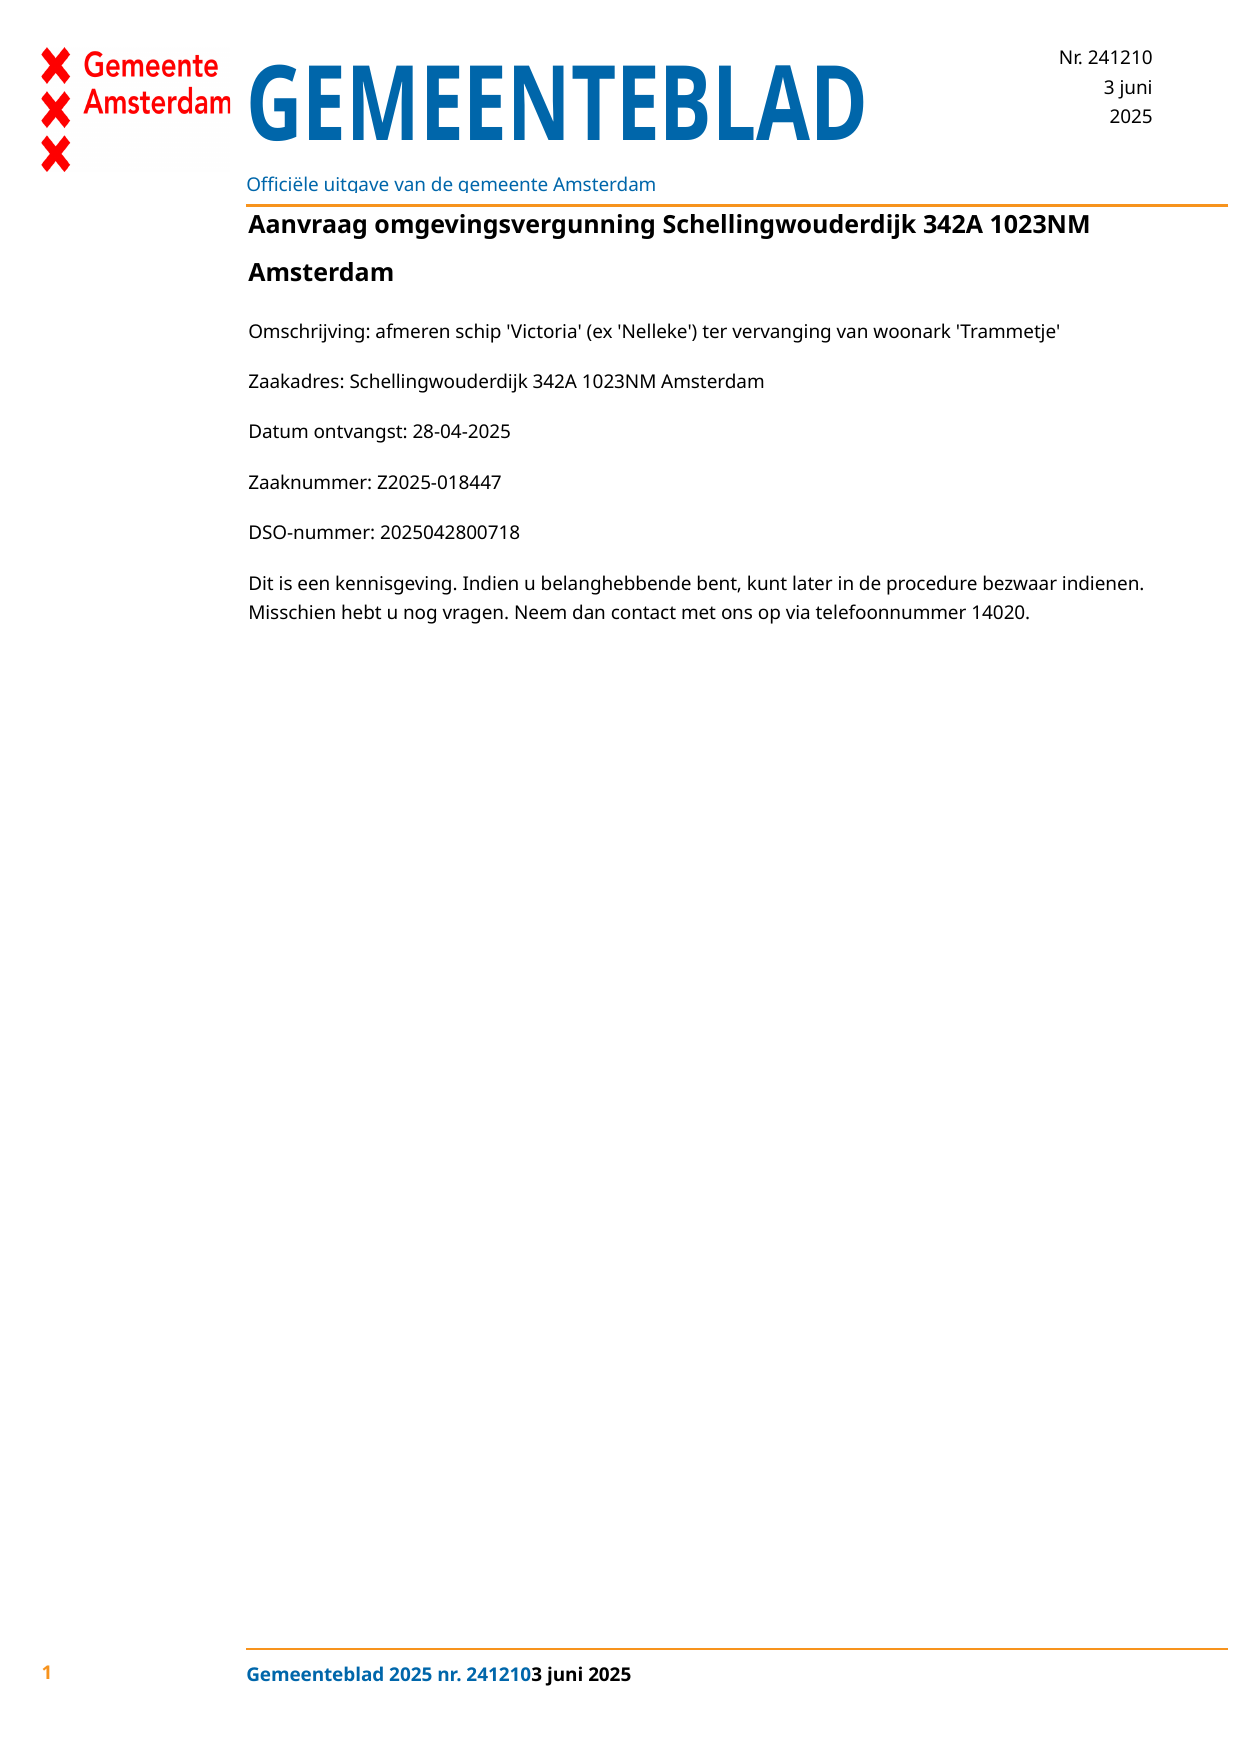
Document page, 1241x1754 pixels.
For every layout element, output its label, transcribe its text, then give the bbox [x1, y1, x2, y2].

text Dit is een kennisgeving. Indien u belanghebbende bent, kunt later in de procedure bezwaar indienen. Misschien hebt u nog vragen. Neem dan contact met ons op via telefoonnummer 14020. [248, 570, 1152, 625]
text DSO-nummer: 2025042800718 [248, 519, 1152, 545]
text Zaaknummer: Z2025-018447 [248, 469, 1152, 495]
text Aanvraag omgevingsvergunning Schellingwouderdijk 342A 1023NM Amsterdam [248, 207, 1152, 288]
text Omschrijving: afmeren schip 'Victoria' (ex 'Nelleke') ter vervanging van woonark 'Trammetje' [248, 318, 1152, 344]
picture [41, 47, 231, 172]
text Datum ontvangst: 28-04-2025 [248, 419, 1152, 444]
text Zaakadres: Schellingwouderdijk 342A 1023NM Amsterdam [248, 368, 1152, 394]
